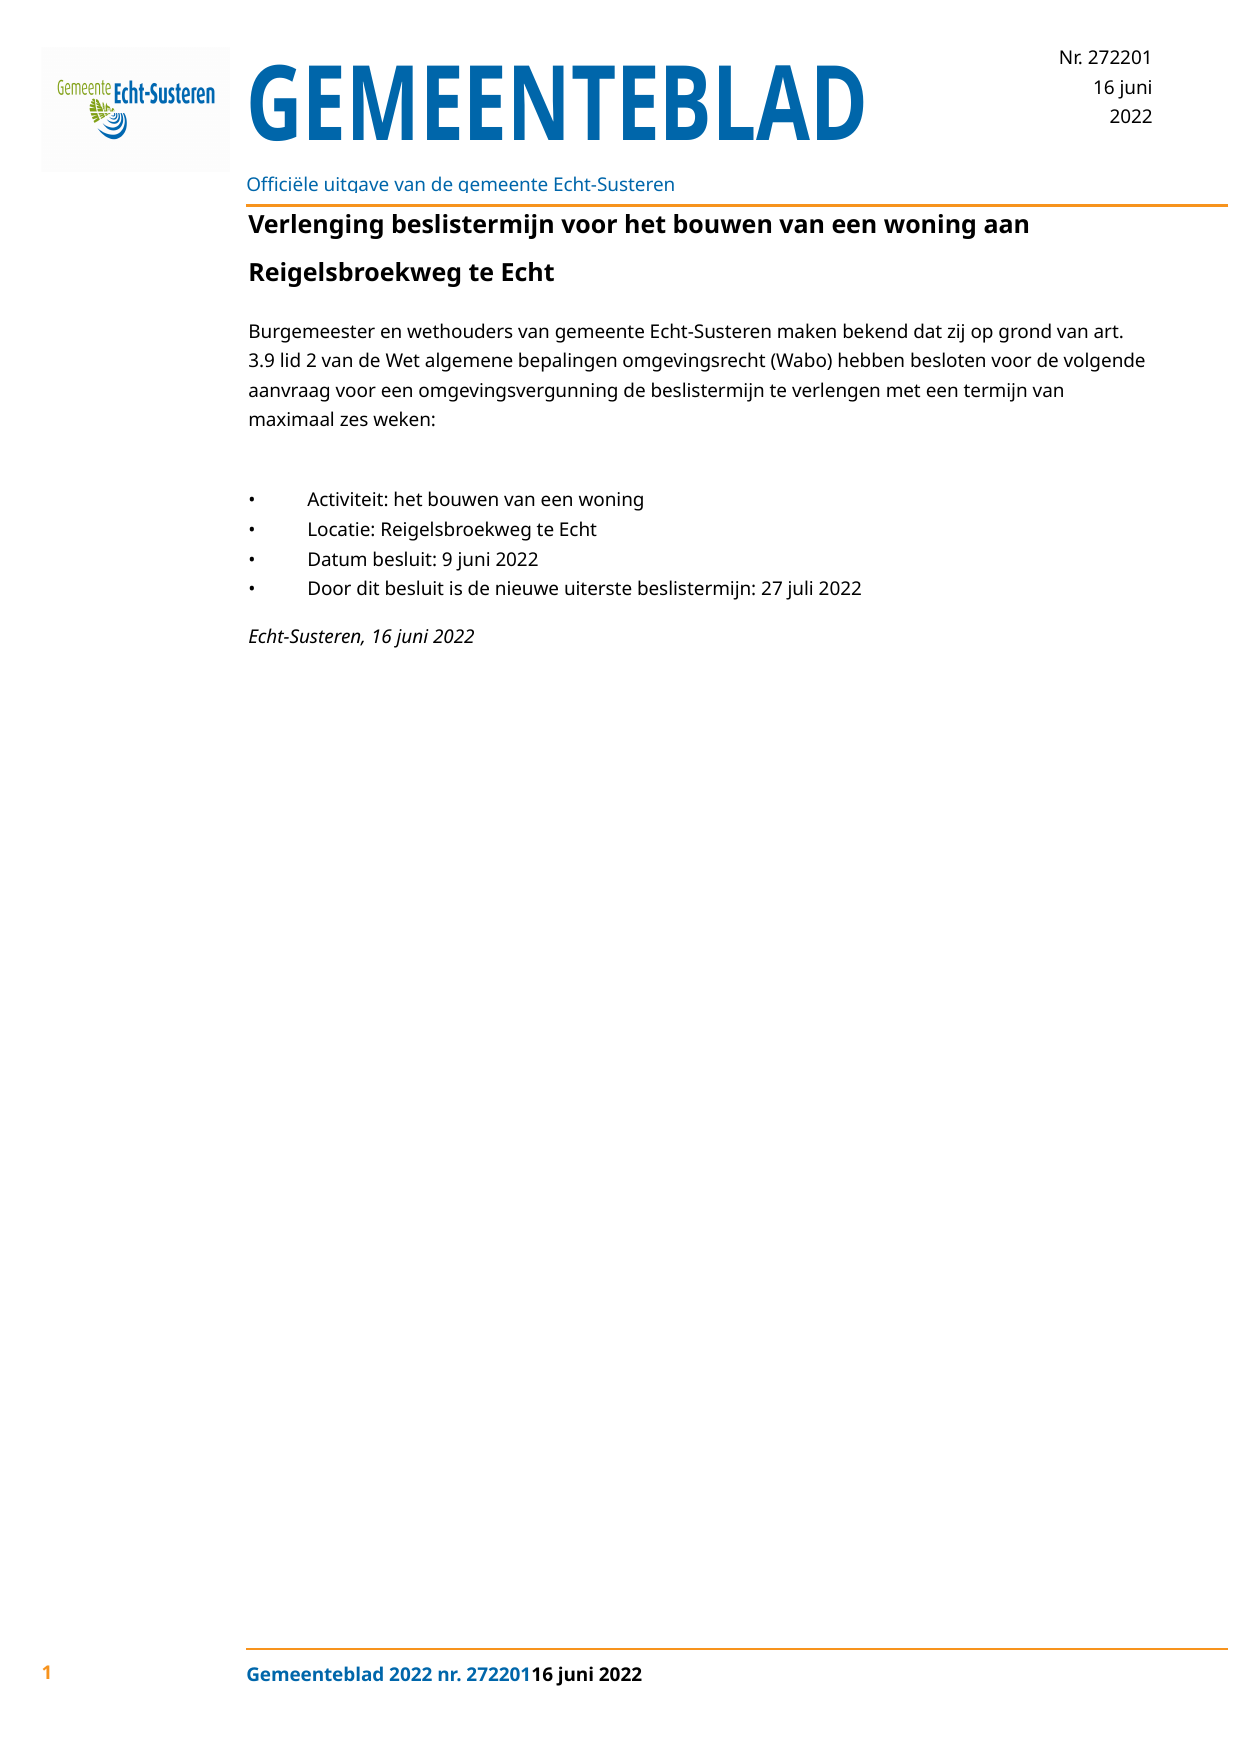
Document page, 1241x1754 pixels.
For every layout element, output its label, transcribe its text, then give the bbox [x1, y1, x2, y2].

list Locatie: Reigelsbroekweg te Echt [248, 516, 1152, 542]
text Burgemeester en wethouders van gemeente Echt-Susteren maken bekend dat zij op grond van art. 3.9 lid 2 van de Wet algemene bepalingen omgevingsrecht (Wabo) hebben besloten voor de volgende aanvraag voor een omgevingsvergunning de beslistermijn te verlengen met een termijn van maximaal zes weken: [248, 318, 1152, 432]
list Door dit besluit is de nieuwe uiterste beslistermijn: 27 juli 2022 [248, 575, 1152, 601]
text Verlenging beslistermijn voor het bouwen van een woning aan Reigelsbroekweg te Echt [248, 207, 1152, 288]
text Echt-Susteren, 16 juni 2022 [248, 623, 1152, 649]
list Activiteit: het bouwen van een woning [248, 487, 1152, 512]
picture [41, 47, 231, 172]
list Datum besluit: 9 juni 2022 [248, 546, 1152, 572]
